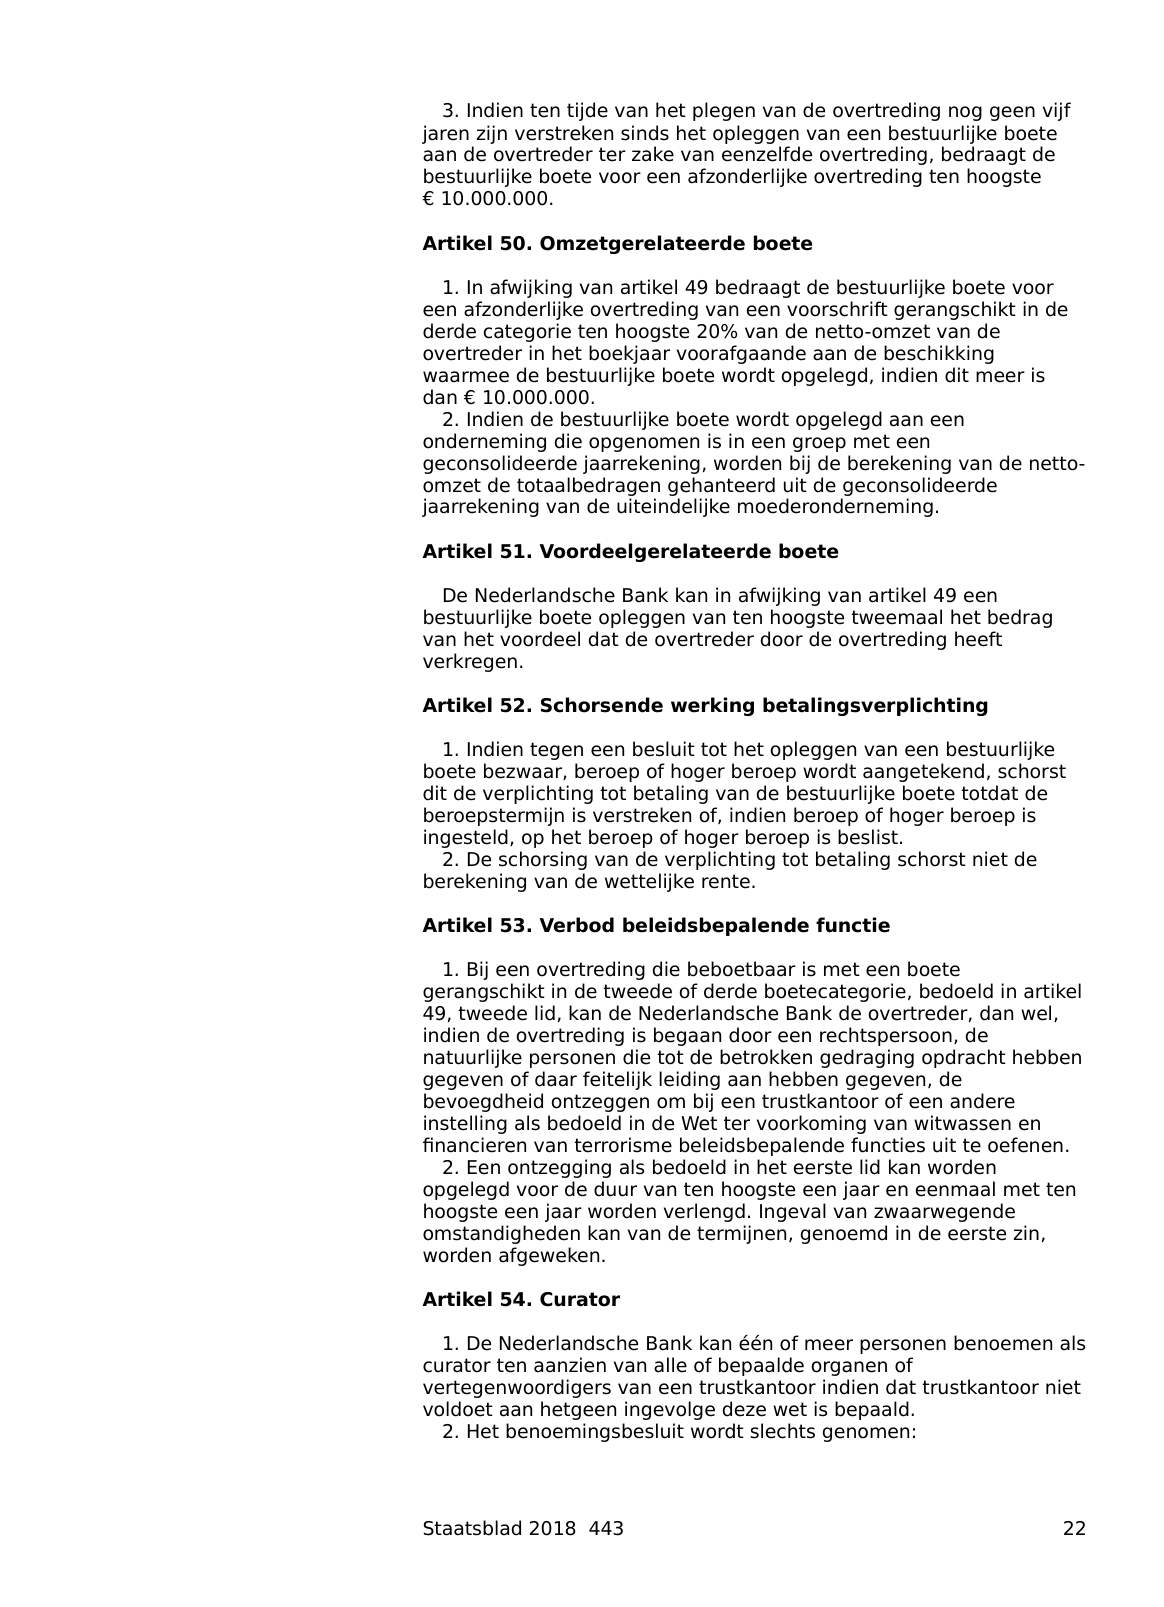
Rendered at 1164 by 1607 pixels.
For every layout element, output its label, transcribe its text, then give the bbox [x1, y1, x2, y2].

text 1. In afwijking van artikel 49 bedraagt de bestuurlijke boete voor een afzonderlijke overtreding van een voorschrift gerangschikt in de derde categorie ten hoogste 20% van de netto-omzet van de overtreder in het boekjaar voorafgaande aan de beschikking waarmee de bestuurlijke boete wordt opgelegd, indien dit meer is dan € 10.000.000. [422, 277, 1087, 408]
text 3. Indien ten tijde van het plegen van de overtreding nog geen vijf jaren zijn verstreken sinds het opleggen van een bestuurlijke boete aan de overtreder ter zake van eenzelfde overtreding, bedraagt de bestuurlijke boete voor een afzonderlijke overtreding ten hoogste € 10.000.000. [422, 100, 1087, 210]
subtitle Artikel 53. Verbod beleidsbepalende functie [422, 915, 1087, 937]
text 1. Bij een overtreding die beboetbaar is met een boete gerangschikt in de tweede of derde boetecategorie, bedoeld in artikel 49, tweede lid, kan de Nederlandsche Bank de overtreder, dan wel, indien de overtreding is begaan door een rechtspersoon, de natuurlijke personen die tot de betrokken gedraging opdracht hebben gegeven of daar feitelijk leiding aan hebben gegeven, de bevoegdheid ontzeggen om bij een trustkantoor of een andere instelling als bedoeld in de Wet ter voorkoming van witwassen en financieren van terrorisme beleidsbepalende functies uit te oefenen. [422, 959, 1087, 1157]
text 2. Indien de bestuurlijke boete wordt opgelegd aan een onderneming die opgenomen is in een groep met een geconsolideerde jaarrekening, worden bij de berekening van de netto-omzet de totaalbedragen gehanteerd uit de geconsolideerde jaarrekening van de uiteindelijke moederonderneming. [422, 408, 1087, 518]
text 2. De schorsing van de verplichting tot betaling schorst niet de berekening van de wettelijke rente. [422, 849, 1087, 893]
text 1. Indien tegen een besluit tot het opleggen van een bestuurlijke boete bezwaar, beroep of hoger beroep wordt aangetekend, schorst dit de verplichting tot betaling van de bestuurlijke boete totdat de beroepstermijn is verstreken of, indien beroep of hoger beroep is ingesteld, op het beroep of hoger beroep is beslist. [422, 739, 1087, 849]
text 2. Het benoemingsbesluit wordt slechts genomen: [422, 1421, 1087, 1443]
subtitle Artikel 50. Omzetgerelateerde boete [422, 232, 1087, 254]
text De Nederlandsche Bank kan in afwijking van artikel 49 een bestuurlijke boete opleggen van ten hoogste tweemaal het bedrag van het voordeel dat de overtreder door de overtreding heeft verkregen. [422, 585, 1087, 673]
subtitle Artikel 54. Curator [422, 1289, 1087, 1311]
text 2. Een ontzegging als bedoeld in het eerste lid kan worden opgelegd voor de duur van ten hoogste een jaar en eenmaal met ten hoogste een jaar worden verlengd. Ingeval van zwaarwegende omstandigheden kan van de termijnen, genoemd in de eerste zin, worden afgeweken. [422, 1157, 1087, 1267]
subtitle Artikel 51. Voordeelgerelateerde boete [422, 541, 1087, 563]
subtitle Artikel 52. Schorsende werking betalingsverplichting [422, 695, 1087, 717]
text 1. De Nederlandsche Bank kan één of meer personen benoemen als curator ten aanzien van alle of bepaalde organen of vertegenwoordigers van een trustkantoor indien dat trustkantoor niet voldoet aan hetgeen ingevolge deze wet is bepaald. [422, 1333, 1087, 1421]
